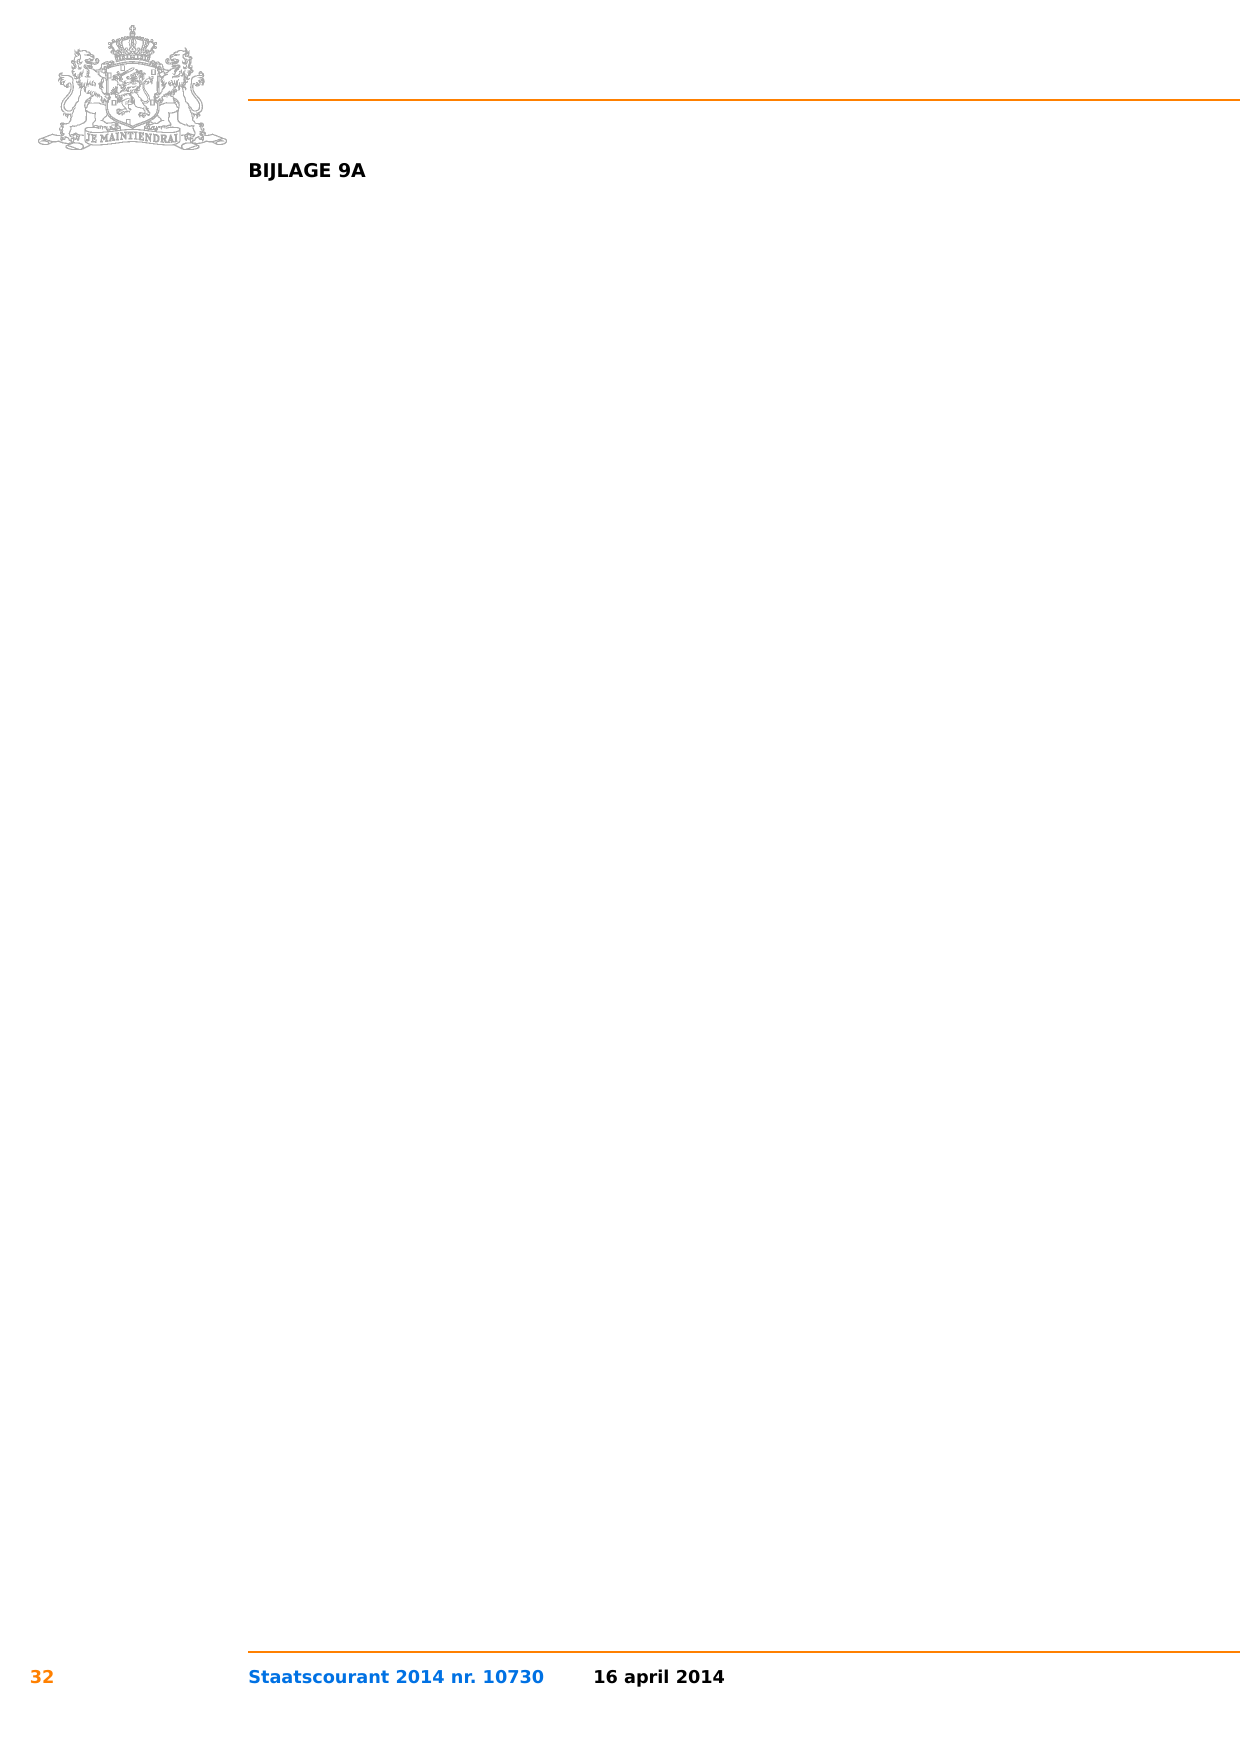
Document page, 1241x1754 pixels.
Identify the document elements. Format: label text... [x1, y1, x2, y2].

subtitle BIJLAGE 9A [248, 160, 1163, 182]
picture [38, 25, 227, 150]
